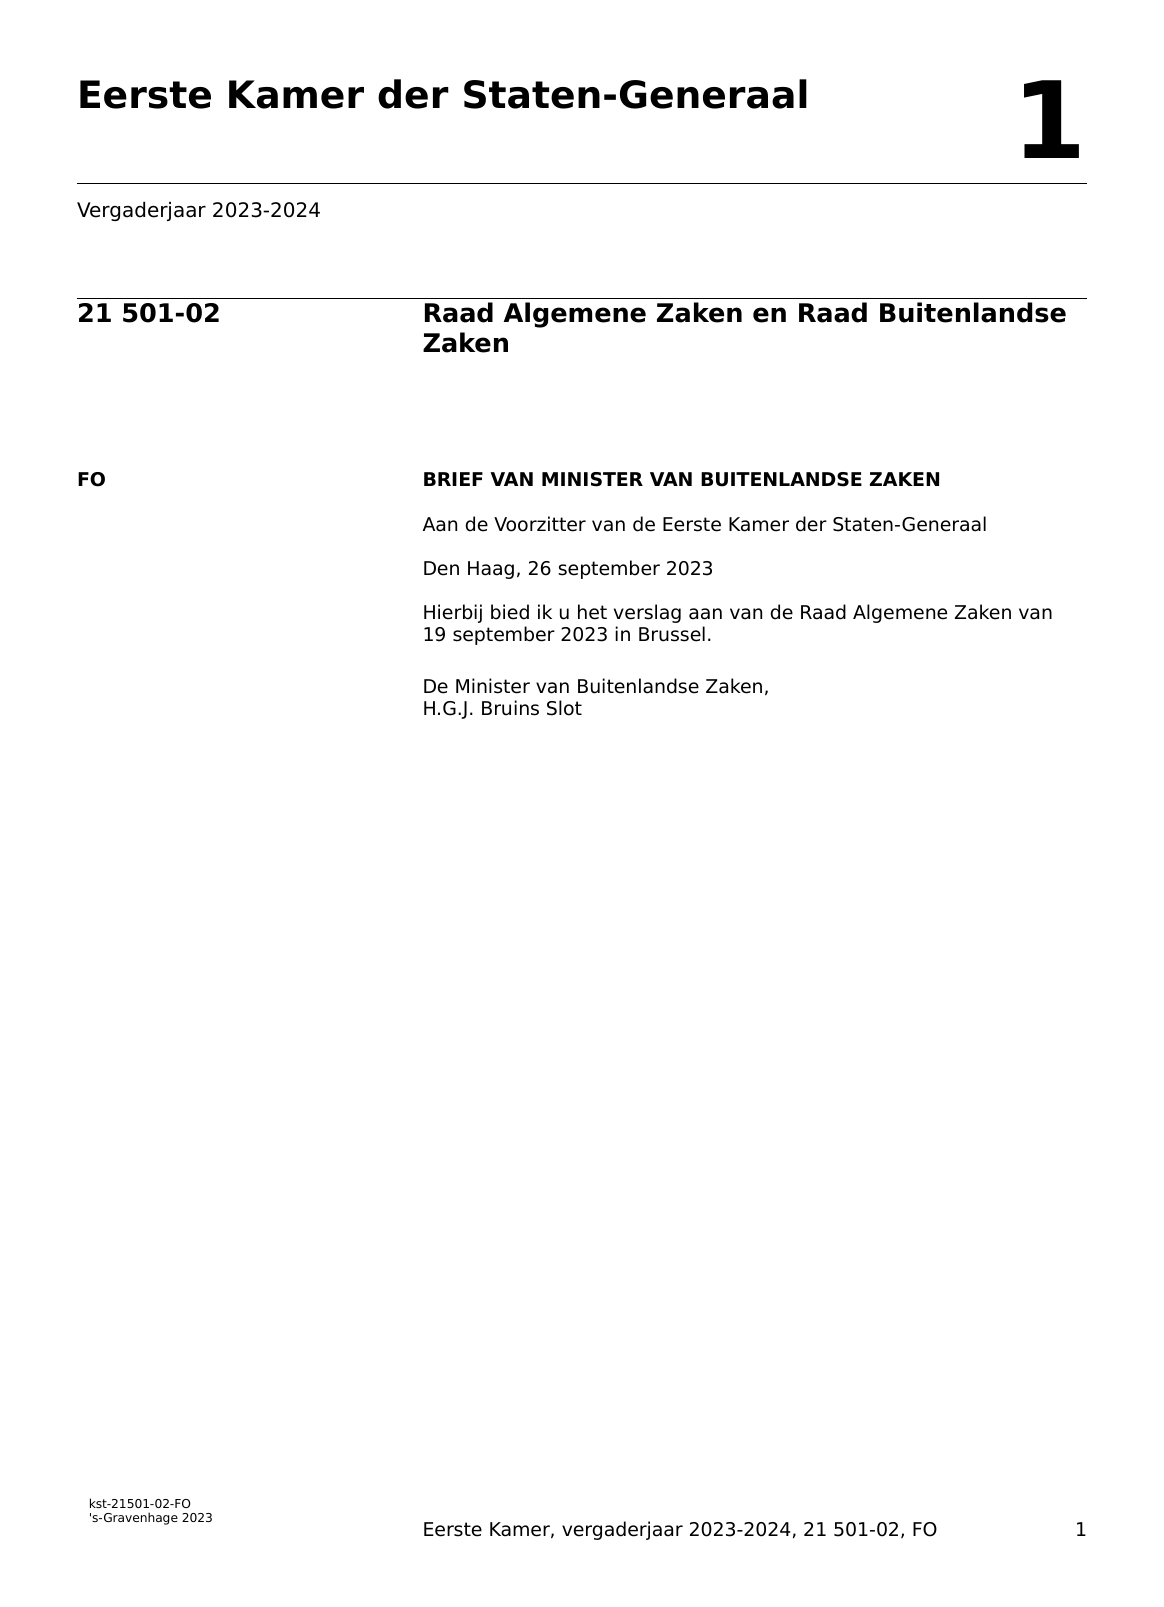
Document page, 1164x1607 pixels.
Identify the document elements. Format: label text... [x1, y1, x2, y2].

text Aan de Voorzitter van de Eerste Kamer der Staten-Generaal [422, 513, 1087, 536]
text De Minister van Buitenlandse Zaken, H.G.J. Bruins Slot [422, 676, 1087, 720]
table_cell Vergaderjaar 2023-2024 [77, 184, 1087, 298]
text Den Haag, 26 september 2023 [422, 558, 1087, 580]
subtitle 21 501-02 Raad Algemene Zaken en Raad Buitenlandse Zaken [77, 299, 1087, 358]
text kst-21501-02-FO [88, 1497, 323, 1511]
text Hierbij bied ik u het verslag aan van de Raad Algemene Zaken van 19 september 2023 in Brussel. [422, 602, 1087, 646]
table_header Eerste Kamer der Staten-Generaal [77, 59, 886, 183]
table_header 1 [886, 59, 1087, 183]
subtitle FO BRIEF VAN MINISTER VAN BUITENLANDSE ZAKEN [77, 469, 1087, 491]
text 's-Gravenhage 2023 [88, 1511, 323, 1525]
